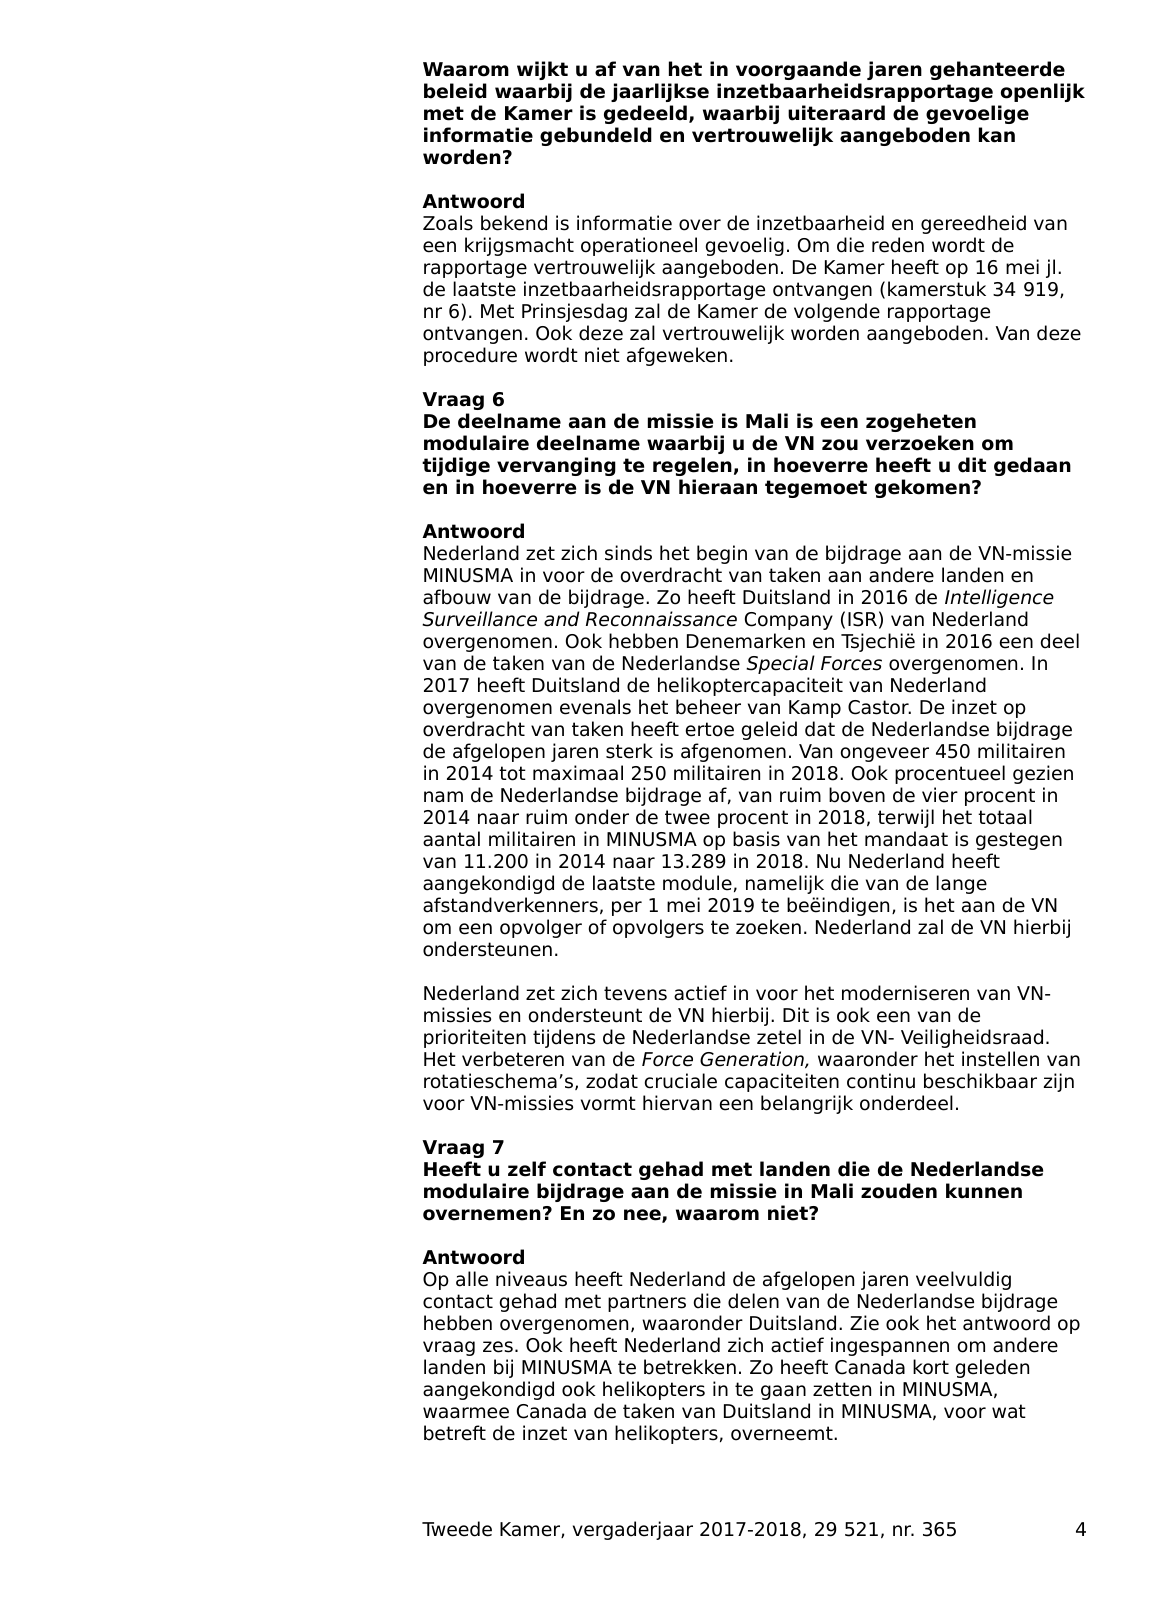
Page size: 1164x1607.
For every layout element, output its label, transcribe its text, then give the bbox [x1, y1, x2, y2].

text Nederland zet zich sinds het begin van de bijdrage aan de VN-missie MINUSMA in voor de overdracht van taken aan andere landen en afbouw van de bijdrage. Zo heeft Duitsland in 2016 de Intelligence Surveillance and Reconnaissance Company (ISR) van Nederland overgenomen. Ook hebben Denemarken en Tsjechië in 2016 een deel van de taken van de Nederlandse Special Forces overgenomen. In 2017 heeft Duitsland de helikoptercapaciteit van Nederland overgenomen evenals het beheer van Kamp Castor. De inzet op overdracht van taken heeft ertoe geleid dat de Nederlandse bijdrage de afgelopen jaren sterk is afgenomen. Van ongeveer 450 militairen in 2014 tot maximaal 250 militairen in 2018. Ook procentueel gezien nam de Nederlandse bijdrage af, van ruim boven de vier procent in 2014 naar ruim onder de twee procent in 2018, terwijl het totaal aantal militairen in MINUSMA op basis van het mandaat is gestegen van 11.200 in 2014 naar 13.289 in 2018. Nu Nederland heeft aangekondigd de laatste module, namelijk die van de lange afstandverkenners, per 1 mei 2019 te beëindigen, is het aan de VN om een opvolger of opvolgers te zoeken. Nederland zal de VN hierbij ondersteunen. [422, 543, 1087, 961]
text Antwoord [422, 1247, 1087, 1269]
text Antwoord [422, 521, 1087, 543]
text Nederland zet zich tevens actief in voor het moderniseren van VN-missies en ondersteunt de VN hierbij. Dit is ook een van de prioriteiten tijdens de Nederlandse zetel in de VN- Veiligheidsraad. Het verbeteren van de Force Generation, waaronder het instellen van rotatieschema’s, zodat cruciale capaciteiten continu beschikbaar zijn voor VN-missies vormt hiervan een belangrijk onderdeel. [422, 983, 1087, 1115]
text Antwoord [422, 191, 1087, 213]
text De deelname aan de missie is Mali is een zogeheten modulaire deelname waarbij u de VN zou verzoeken om tijdige vervanging te regelen, in hoeverre heeft u dit gedaan en in hoeverre is de VN hieraan tegemoet gekomen? [422, 411, 1087, 499]
text Vraag 6 [422, 389, 1087, 411]
text Zoals bekend is informatie over de inzetbaarheid en gereedheid van een krijgsmacht operationeel gevoelig. Om die reden wordt de rapportage vertrouwelijk aangeboden. De Kamer heeft op 16 mei jl. de laatste inzetbaarheidsrapportage ontvangen (kamerstuk 34 919, nr 6). Met Prinsjesdag zal de Kamer de volgende rapportage ontvangen. Ook deze zal vertrouwelijk worden aangeboden. Van deze procedure wordt niet afgeweken. [422, 213, 1087, 367]
text Op alle niveaus heeft Nederland de afgelopen jaren veelvuldig contact gehad met partners die delen van de Nederlandse bijdrage hebben overgenomen, waaronder Duitsland. Zie ook het antwoord op vraag zes. Ook heeft Nederland zich actief ingespannen om andere landen bij MINUSMA te betrekken. Zo heeft Canada kort geleden aangekondigd ook helikopters in te gaan zetten in MINUSMA, waarmee Canada de taken van Duitsland in MINUSMA, voor wat betreft de inzet van helikopters, overneemt. [422, 1269, 1087, 1445]
text Vraag 7 [422, 1137, 1087, 1159]
text Heeft u zelf contact gehad met landen die de Nederlandse modulaire bijdrage aan de missie in Mali zouden kunnen overnemen? En zo nee, waarom niet? [422, 1159, 1087, 1225]
text Waarom wijkt u af van het in voorgaande jaren gehanteerde beleid waarbij de jaarlijkse inzetbaarheidsrapportage openlijk met de Kamer is gedeeld, waarbij uiteraard de gevoelige informatie gebundeld en vertrouwelijk aangeboden kan worden? [422, 59, 1087, 169]
